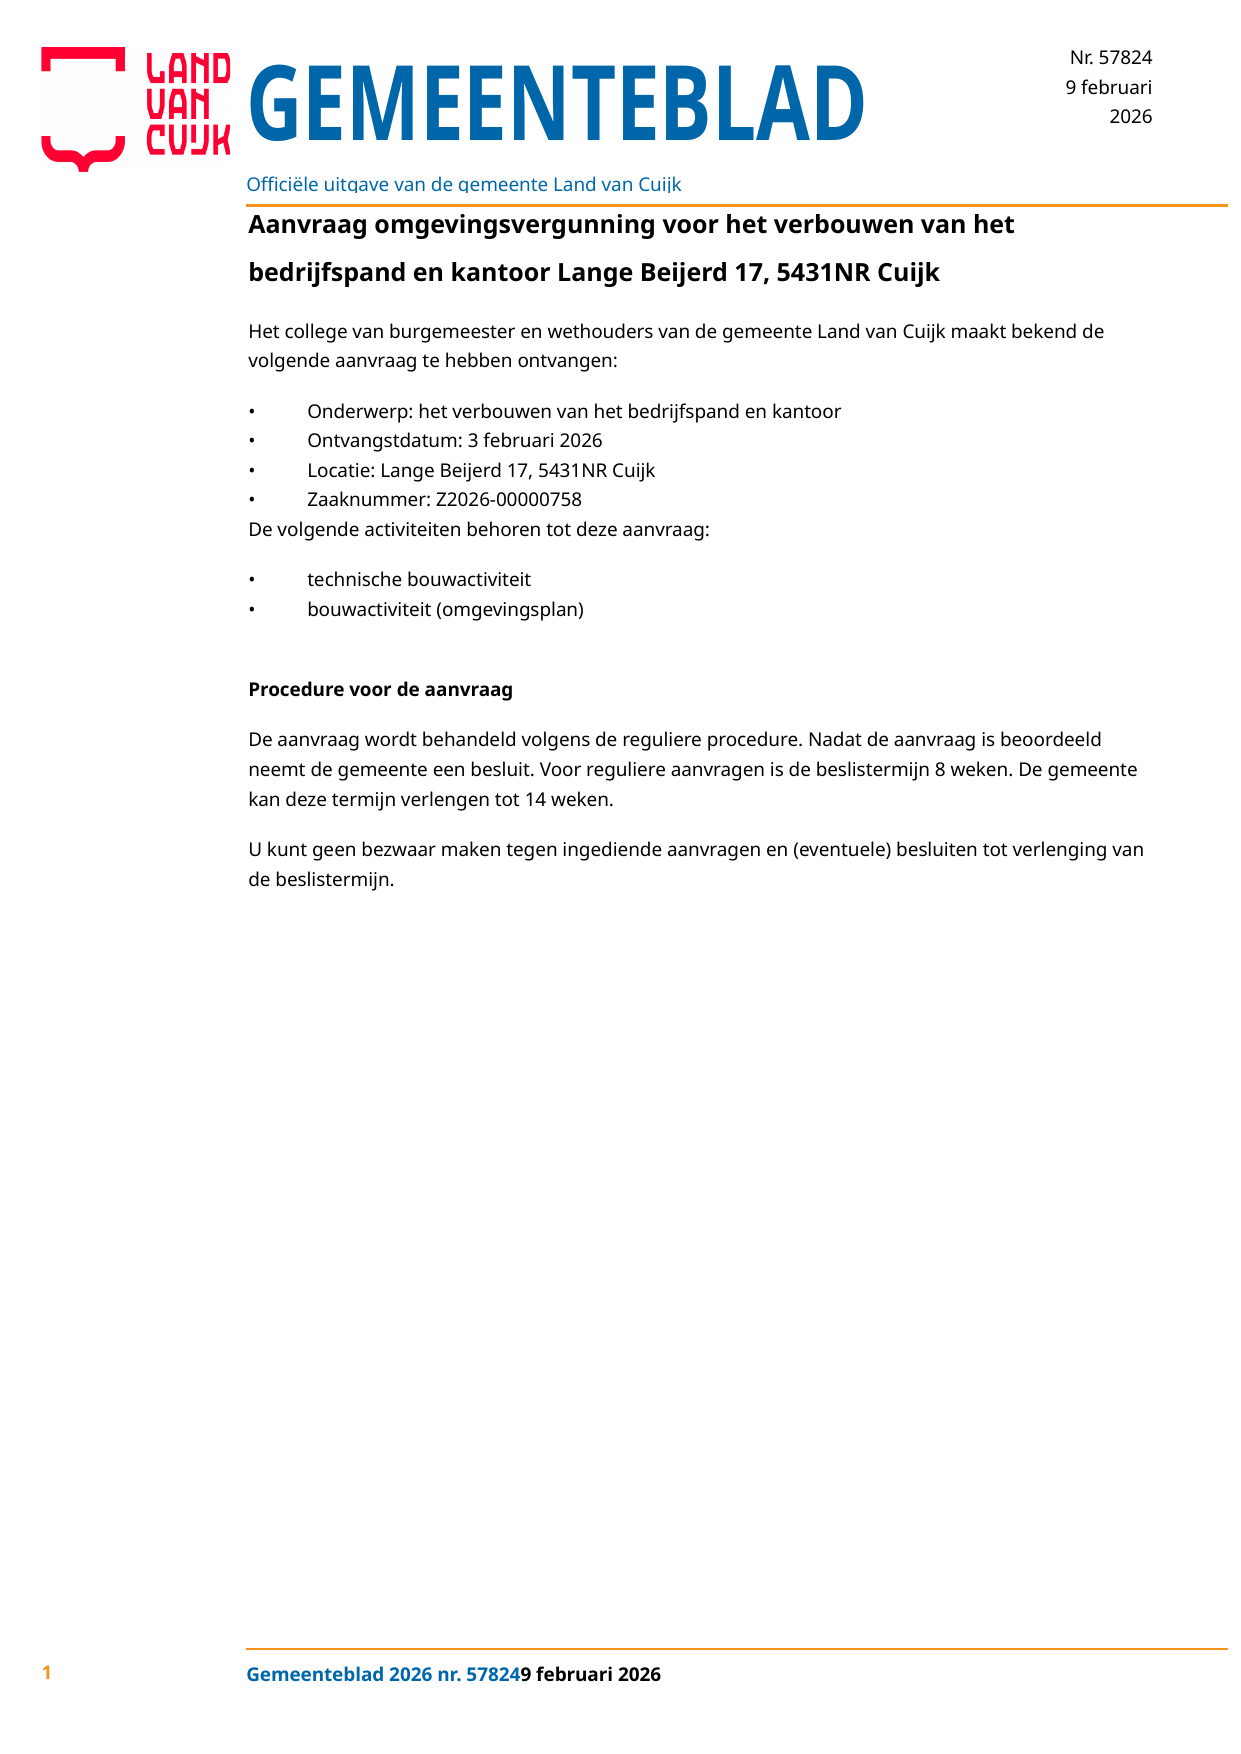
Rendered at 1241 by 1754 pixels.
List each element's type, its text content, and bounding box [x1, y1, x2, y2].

text Procedure voor de aanvraag [248, 676, 1152, 702]
list technische bouwactiviteit [248, 567, 1152, 592]
text De volgende activiteiten behoren tot deze aanvraag: [248, 516, 1152, 542]
list Ontvangstdatum: 3 februari 2026 [248, 427, 1152, 453]
text U kunt geen bezwaar maken tegen ingediende aanvragen en (eventuele) besluiten tot verlenging van de beslistermijn. [248, 836, 1152, 892]
text De aanvraag wordt behandeld volgens de reguliere procedure. Nadat de aanvraag is beoordeeld neemt de gemeente een besluit. Voor reguliere aanvragen is de beslistermijn 8 weken. De gemeente kan deze termijn verlengen tot 14 weken. [248, 727, 1152, 812]
picture [41, 47, 231, 172]
list Locatie: Lange Beijerd 17, 5431NR Cuijk [248, 457, 1152, 483]
text Aanvraag omgevingsvergunning voor het verbouwen van het bedrijfspand en kantoor Lange Beijerd 17, 5431NR Cuijk [248, 207, 1152, 288]
list bouwactiviteit (omgevingsplan) [248, 596, 1152, 622]
list Zaaknummer: Z2026-00000758 [248, 487, 1152, 512]
list Onderwerp: het verbouwen van het bedrijfspand en kantoor [248, 398, 1152, 424]
text Het college van burgemeester en wethouders van de gemeente Land van Cuijk maakt bekend de volgende aanvraag te hebben ontvangen: [248, 318, 1152, 373]
